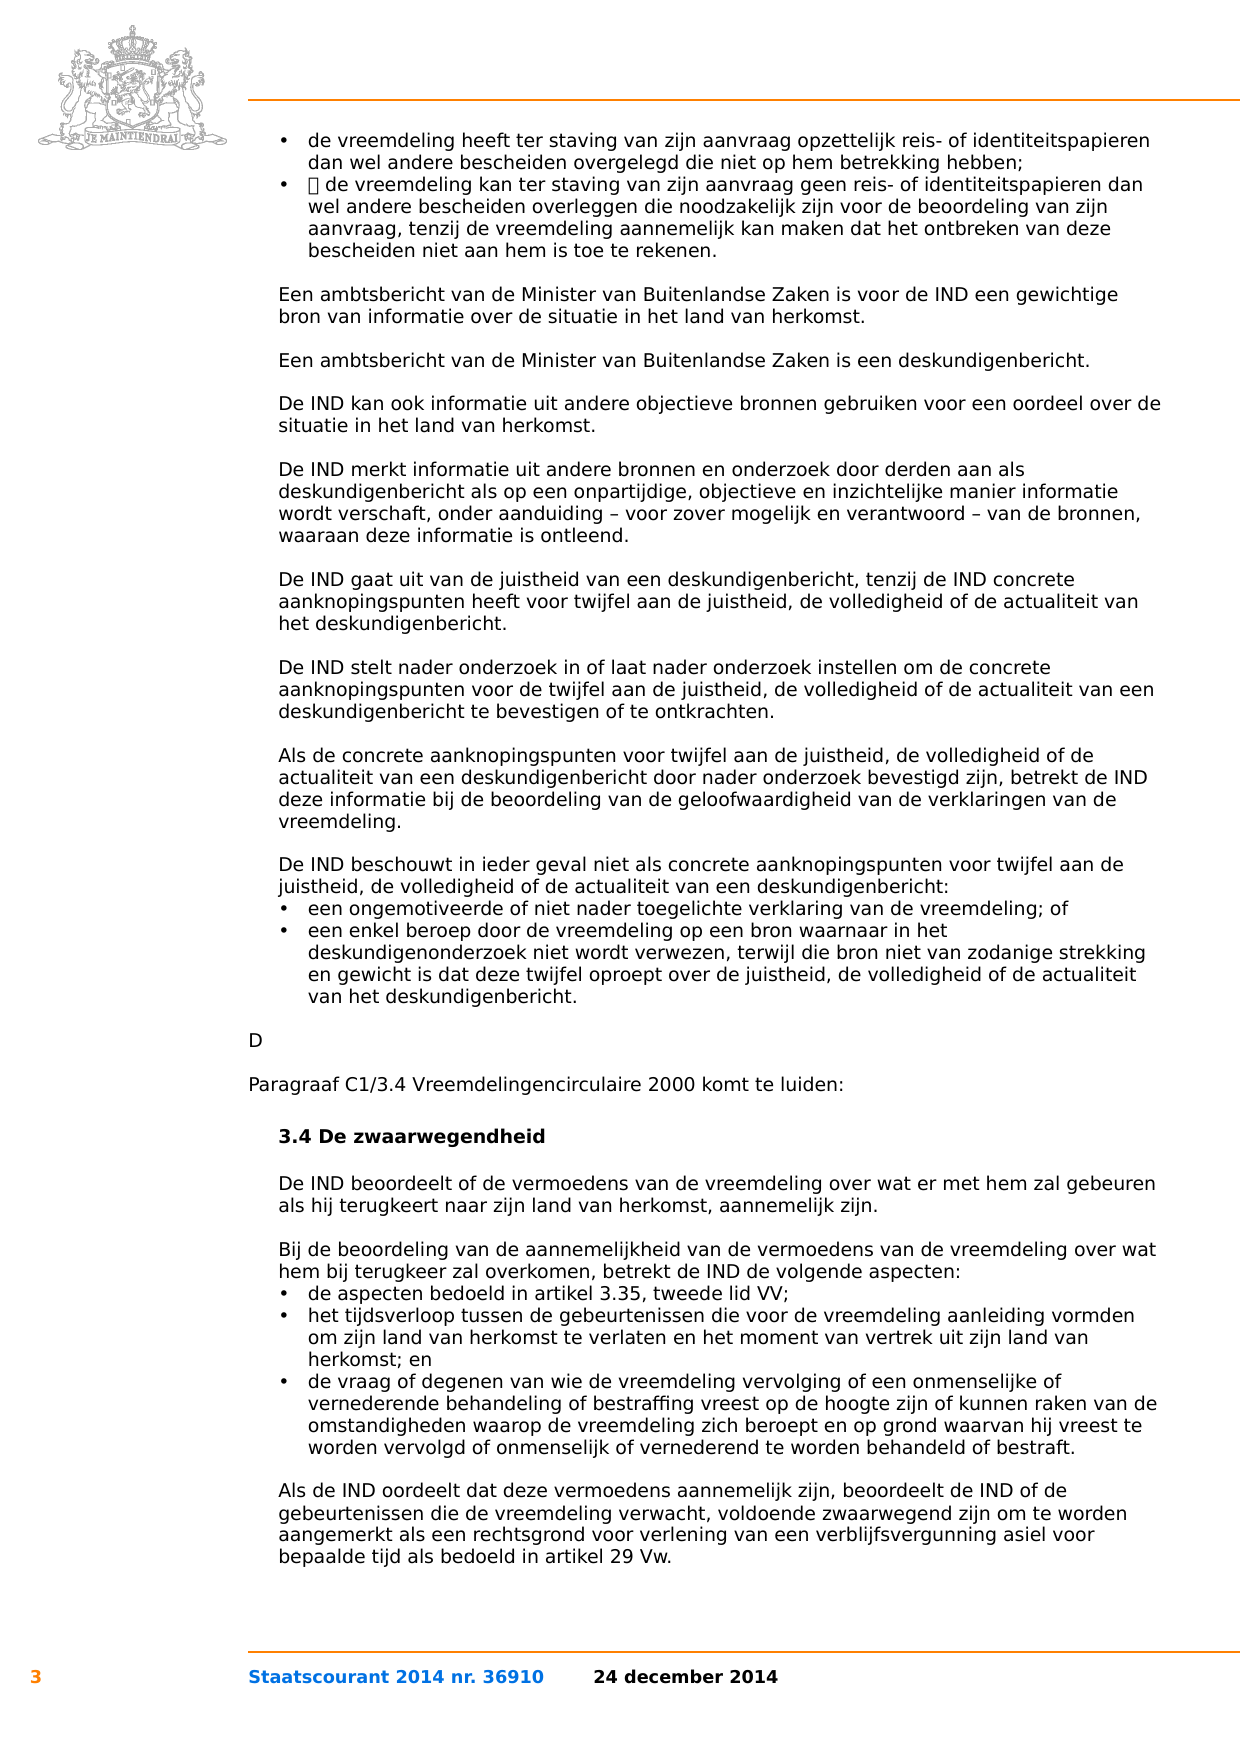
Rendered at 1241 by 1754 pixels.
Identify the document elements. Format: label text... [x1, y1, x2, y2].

text De IND merkt informatie uit andere bronnen en onderzoek door derden aan als deskundigenbericht als op een onpartijdige, objectieve en inzichtelijke manier informatie wordt verschaft, onder aanduiding – voor zover mogelijk en verantwoord – van de bronnen, waaraan deze informatie is ontleend. [278, 459, 1163, 547]
subtitle 3.4 De zwaarwegendheid [278, 1126, 1163, 1148]
text • de vraag of degenen van wie de vreemdeling vervolging of een onmenselijke of vernederende behandeling of bestraffing vreest op de hoogte zijn of kunnen raken van de omstandigheden waarop de vreemdeling zich beroept en op grond waarvan hij vreest te worden vervolgd of onmenselijk of vernederend te worden behandeld of bestraft. [278, 1371, 1163, 1458]
text • de aspecten bedoeld in artikel 3.35, tweede lid VV; [278, 1283, 1163, 1305]
text De IND stelt nader onderzoek in of laat nader onderzoek instellen om de concrete aanknopingspunten voor de twijfel aan de juistheid, de volledigheid of de actualiteit van een deskundigenbericht te bevestigen of te ontkrachten. [278, 657, 1163, 723]
text D [248, 1030, 1163, 1052]
text De IND beoordeelt of de vermoedens van de vreemdeling over wat er met hem zal gebeuren als hij terugkeert naar zijn land van herkomst, aannemelijk zijn. [278, 1173, 1163, 1217]
text Een ambtsbericht van de Minister van Buitenlandse Zaken is voor de IND een gewichtige bron van informatie over de situatie in het land van herkomst. [278, 284, 1163, 328]
text Als de concrete aanknopingspunten voor twijfel aan de juistheid, de volledigheid of de actualiteit van een deskundigenbericht door nader onderzoek bevestigd zijn, betrekt de IND deze informatie bij de beoordeling van de geloofwaardigheid van de verklaringen van de vreemdeling. [278, 744, 1163, 832]
text De IND gaat uit van de juistheid van een deskundigenbericht, tenzij de IND concrete aanknopingspunten heeft voor twijfel aan de juistheid, de volledigheid of de actualiteit van het deskundigenbericht. [278, 569, 1163, 635]
text • een enkel beroep door de vreemdeling op een bron waarnaar in het deskundigenonderzoek niet wordt verwezen, terwijl die bron niet van zodanige strekking en gewicht is dat deze twijfel oproept over de juistheid, de volledigheid of de actualiteit van het deskundigenbericht. [278, 920, 1163, 1008]
text De IND beschouwt in ieder geval niet als concrete aanknopingspunten voor twijfel aan de juistheid, de volledigheid of de actualiteit van een deskundigenbericht: [278, 854, 1163, 898]
text Als de IND oordeelt dat deze vermoedens aannemelijk zijn, beoordeelt de IND of de gebeurtenissen die de vreemdeling verwacht, voldoende zwaarwegend zijn om te worden aangemerkt als een rechtsgrond voor verlening van een verblijfsvergunning asiel voor bepaalde tijd als bedoeld in artikel 29 Vw. [278, 1480, 1163, 1568]
text Een ambtsbericht van de Minister van Buitenlandse Zaken is een deskundigenbericht. [278, 349, 1163, 371]
picture [38, 25, 227, 150]
text Paragraaf C1/3.4 Vreemdelingencirculaire 2000 komt te luiden: [248, 1074, 1163, 1096]
text • een ongemotiveerde of niet nader toegelichte verklaring van de vreemdeling; of [278, 898, 1163, 920]
text •  de vreemdeling kan ter staving van zijn aanvraag geen reis- of identiteitspapieren dan wel andere bescheiden overleggen die noodzakelijk zijn voor de beoordeling van zijn aanvraag, tenzij de vreemdeling aannemelijk kan maken dat het ontbreken van deze bescheiden niet aan hem is toe te rekenen. [278, 174, 1163, 262]
text • het tijdsverloop tussen de gebeurtenissen die voor de vreemdeling aanleiding vormden om zijn land van herkomst te verlaten en het moment van vertrek uit zijn land van herkomst; en [278, 1305, 1163, 1371]
text Bij de beoordeling van de aannemelijkheid van de vermoedens van de vreemdeling over wat hem bij terugkeer zal overkomen, betrekt de IND de volgende aspecten: [278, 1239, 1163, 1283]
text De IND kan ook informatie uit andere objectieve bronnen gebruiken voor een oordeel over de situatie in het land van herkomst. [278, 393, 1163, 437]
text • de vreemdeling heeft ter staving van zijn aanvraag opzettelijk reis- of identiteitspapieren dan wel andere bescheiden overgelegd die niet op hem betrekking hebben; [278, 130, 1163, 174]
